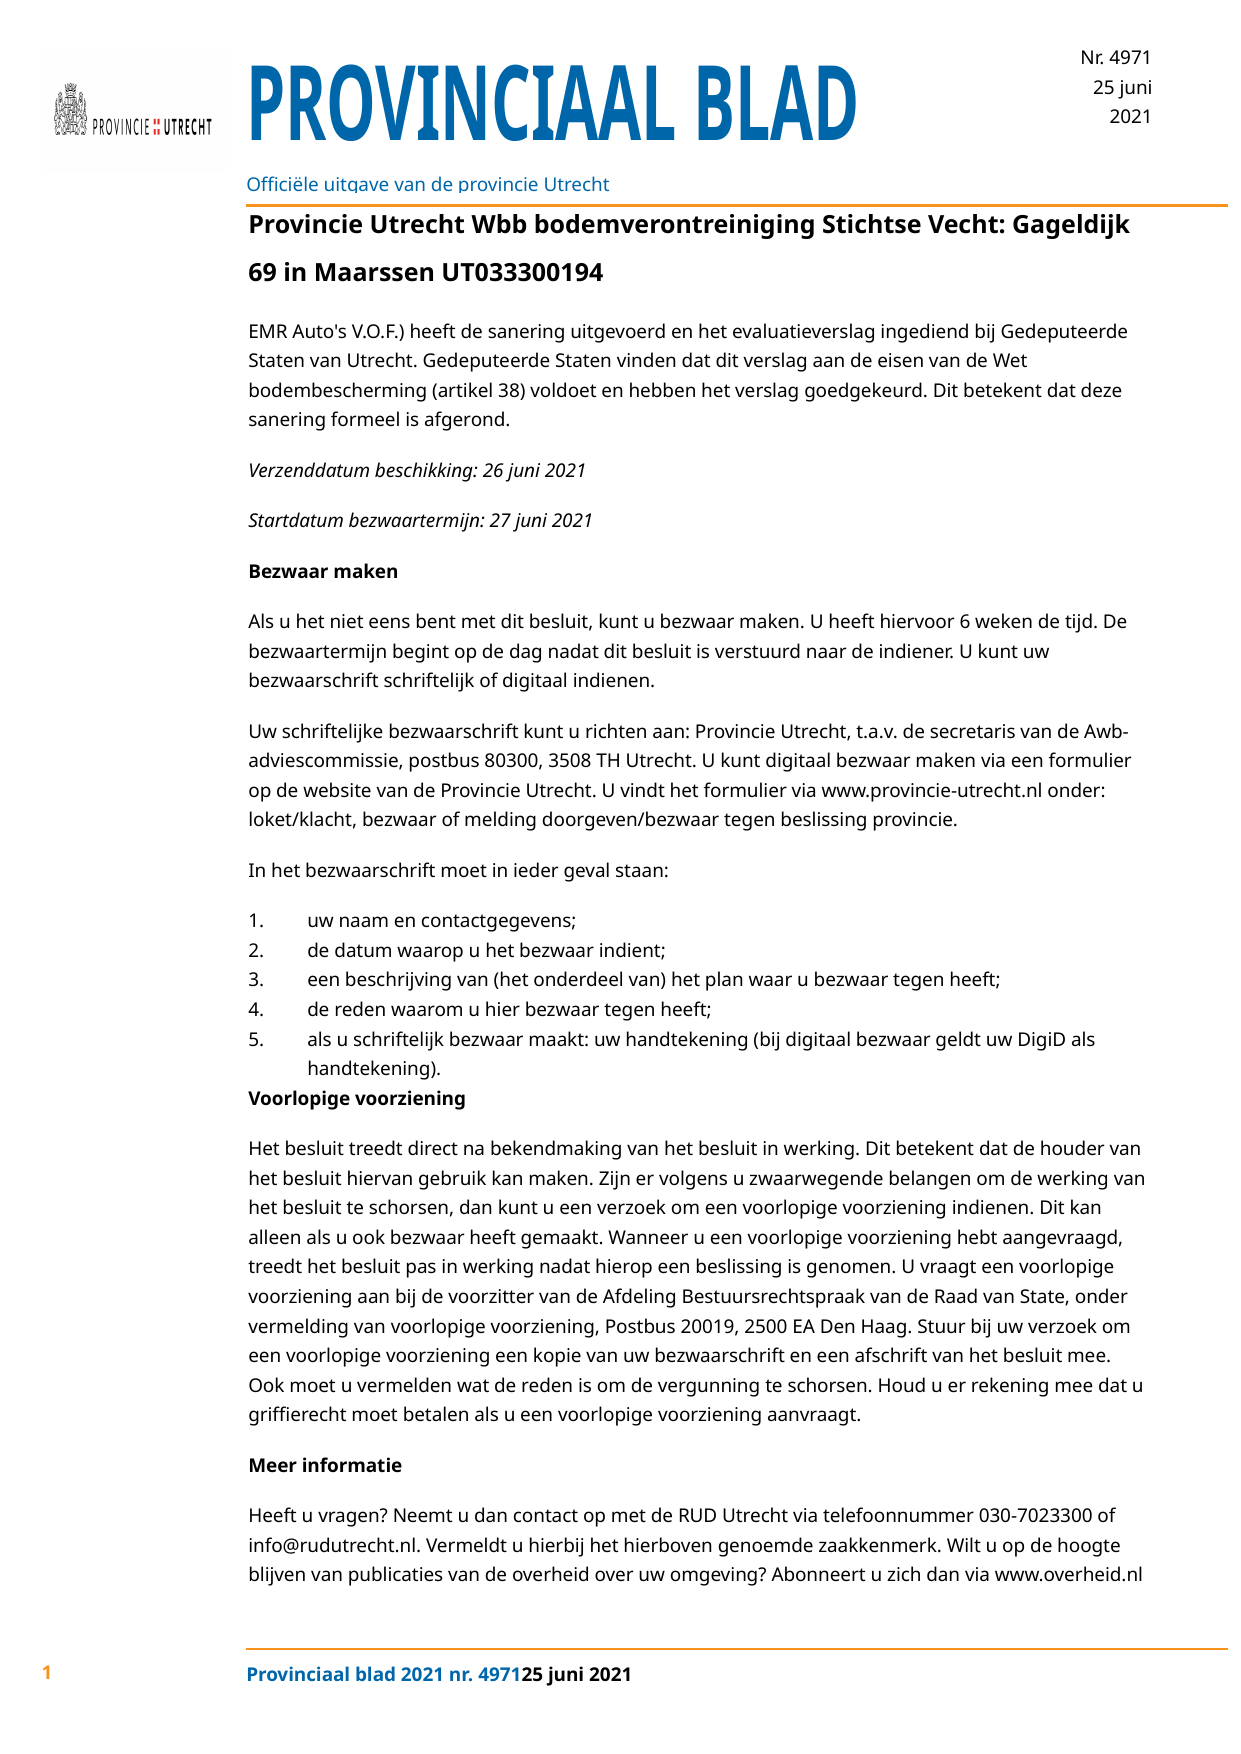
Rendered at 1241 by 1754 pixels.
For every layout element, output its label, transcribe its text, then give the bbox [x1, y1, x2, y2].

text Bezwaar maken [248, 558, 1152, 584]
text Het besluit treedt direct na bekendmaking van het besluit in werking. Dit betekent dat de houder van het besluit hiervan gebruik kan maken. Zijn er volgens u zwaarwegende belangen om de werking van het besluit te schorsen, dan kunt u een verzoek om een voorlopige voorziening indienen. Dit kan alleen als u ook bezwaar heeft gemaakt. Wanneer u een voorlopige voorziening hebt aangevraagd, treedt het besluit pas in werking nadat hierop een beslissing is genomen. U vraagt een voorlopige voorziening aan bij de voorzitter van de Afdeling Bestuursrechtspraak van de Raad van State, onder vermelding van voorlopige voorziening, Postbus 20019, 2500 EA Den Haag. Stuur bij uw verzoek om een voorlopige voorziening een kopie van uw bezwaarschrift en een afschrift van het besluit mee. Ook moet u vermelden wat de reden is om de vergunning te schorsen. Houd u er rekening mee dat u griffierecht moet betalen als u een voorlopige voorziening aanvraagt. [248, 1135, 1152, 1427]
text Meer informatie [248, 1452, 1152, 1478]
list een beschrijving van (het onderdeel van) het plan waar u bezwaar tegen heeft; [248, 967, 1152, 992]
text Verzenddatum beschikking: 26 juni 2021 [248, 457, 1152, 483]
text Voorlopige voorziening [248, 1085, 1152, 1111]
text In het bezwaarschrift moet in ieder geval staan: [248, 857, 1152, 883]
text Als u het niet eens bent met dit besluit, kunt u bezwaar maken. U heeft hiervoor 6 weken de tijd. De bezwaartermijn begint op de dag nadat dit besluit is verstuurd naar de indiener. U kunt uw bezwaarschrift schriftelijk of digitaal indienen. [248, 608, 1152, 693]
text EMR Auto's V.O.F.) heeft de sanering uitgevoerd en het evaluatieverslag ingediend bij Gedeputeerde Staten van Utrecht. Gedeputeerde Staten vinden dat dit verslag aan de eisen van de Wet bodembescherming (artikel 38) voldoet en hebben het verslag goedgekeurd. Dit betekent dat deze sanering formeel is afgerond. [248, 318, 1152, 432]
list de datum waarop u het bezwaar indient; [248, 937, 1152, 963]
list als u schriftelijk bezwaar maakt: uw handtekening (bij digitaal bezwaar geldt uw DigiD als handtekening). [248, 1026, 1152, 1081]
text Heeft u vragen? Neemt u dan contact op met de RUD Utrecht via telefoonnummer 030-7023300 of info@rudutrecht.nl. Vermeldt u hierbij het hierboven genoemde zaakkenmerk. Wilt u op de hoogte blijven van publicaties van de overheid over uw omgeving? Abonneert u zich dan via www.overheid.nl [248, 1502, 1152, 1587]
picture [41, 47, 231, 172]
text Uw schriftelijke bezwaarschrift kunt u richten aan: Provincie Utrecht, t.a.v. de secretaris van de Awb-adviescommissie, postbus 80300, 3508 TH Utrecht. U kunt digitaal bezwaar maken via een formulier op de website van de Provincie Utrecht. U vindt het formulier via www.provincie-utrecht.nl onder: loket/klacht, bezwaar of melding doorgeven/bezwaar tegen beslissing provincie. [248, 718, 1152, 832]
text Provincie Utrecht Wbb bodemverontreiniging Stichtse Vecht: Gageldijk 69 in Maarssen UT033300194 [248, 207, 1152, 288]
list de reden waarom u hier bezwaar tegen heeft; [248, 996, 1152, 1022]
list uw naam en contactgegevens; [248, 907, 1152, 933]
text Startdatum bezwaartermijn: 27 juni 2021 [248, 507, 1152, 533]
